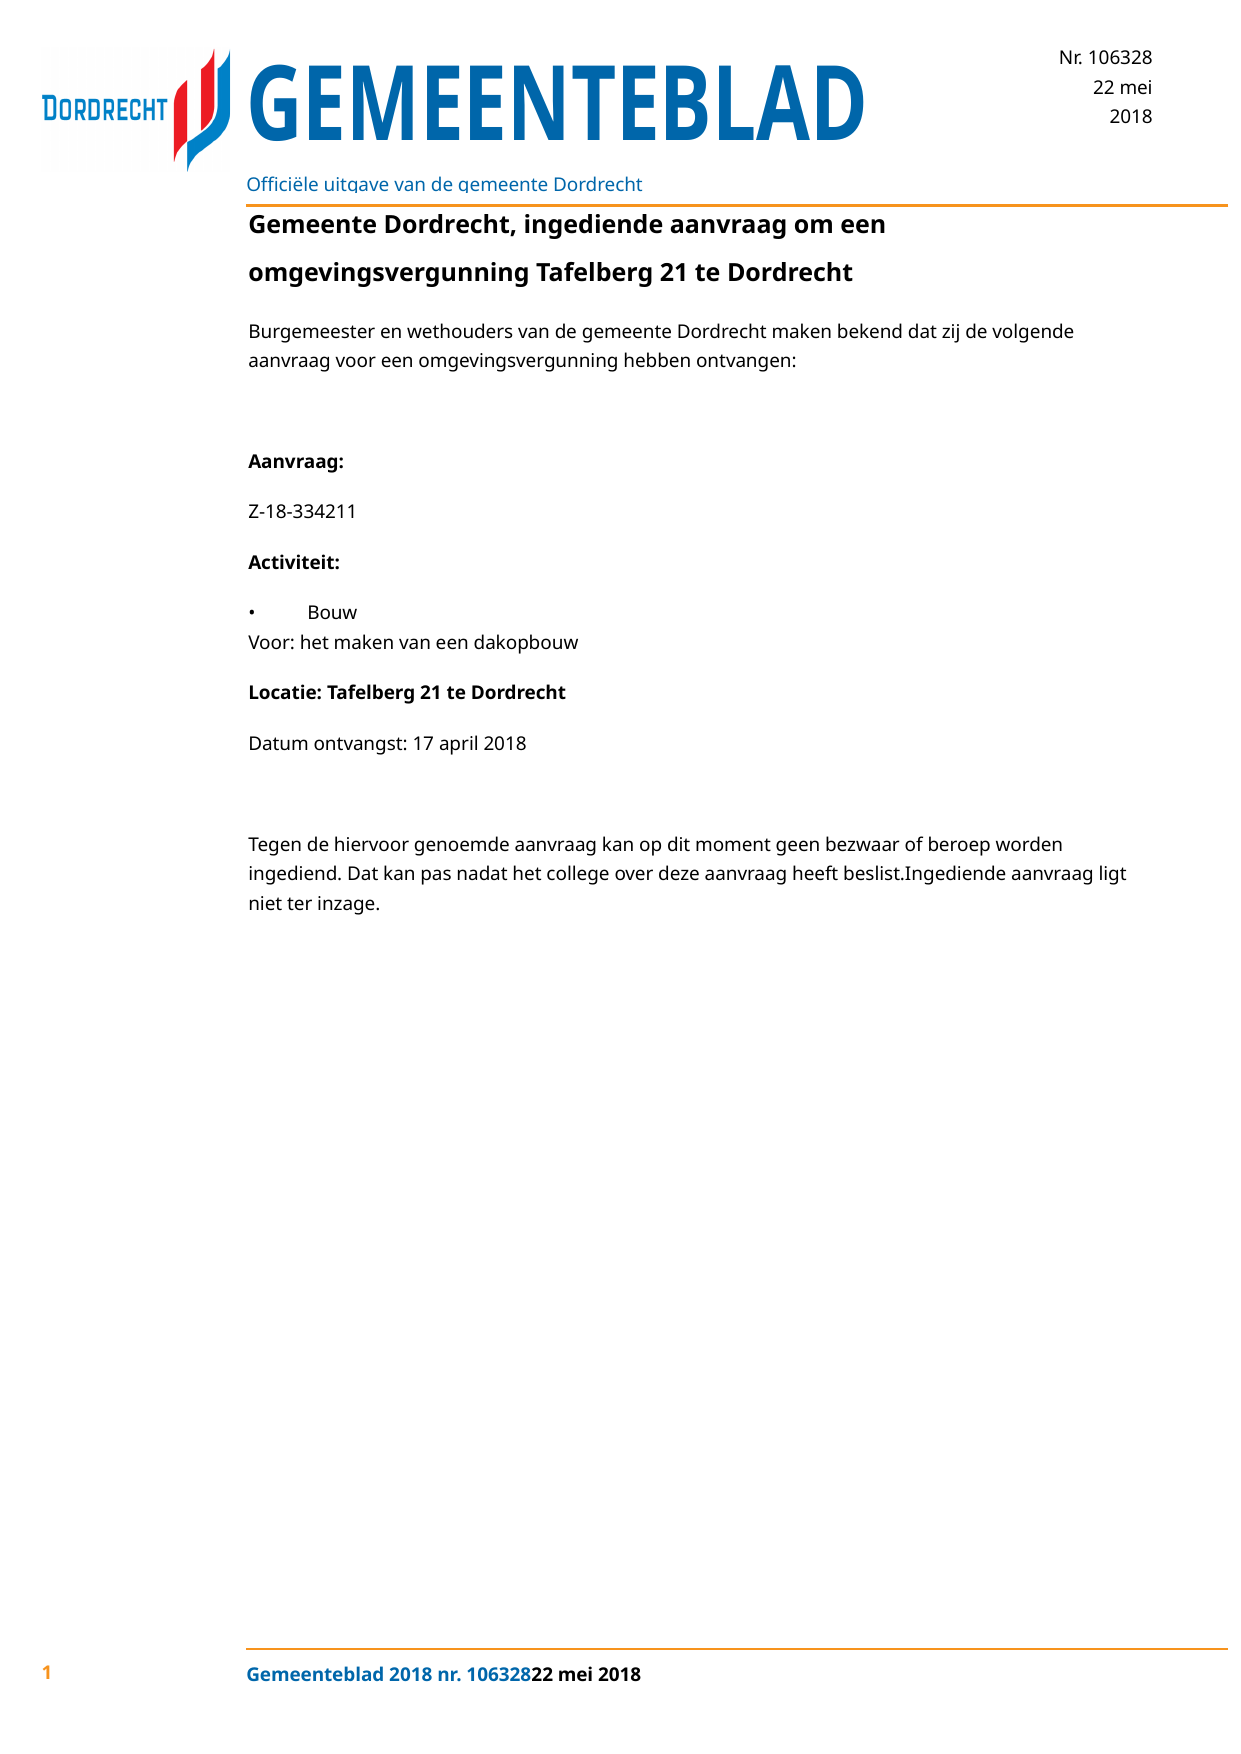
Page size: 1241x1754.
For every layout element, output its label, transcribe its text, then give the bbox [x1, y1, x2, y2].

text Activiteit: [248, 549, 1152, 575]
text Datum ontvangst: 17 april 2018 [248, 730, 1152, 756]
text Locatie: Tafelberg 21 te Dordrecht [248, 679, 1152, 705]
text Voor: het maken van een dakopbouw [248, 629, 1152, 655]
text Tegen de hiervoor genoemde aanvraag kan op dit moment geen bezwaar of beroep worden ingediend. Dat kan pas nadat het college over deze aanvraag heeft beslist.Ingediende aanvraag ligt niet ter inzage. [248, 831, 1152, 916]
picture [41, 47, 231, 172]
text Gemeente Dordrecht, ingediende aanvraag om een omgevingsvergunning Tafelberg 21 te Dordrecht [248, 207, 1152, 288]
text Aanvraag: [248, 448, 1152, 474]
text Burgemeester en wethouders van de gemeente Dordrecht maken bekend dat zij de volgende aanvraag voor een omgevingsvergunning hebben ontvangen: [248, 318, 1152, 373]
list Bouw [248, 599, 1152, 625]
text Z-18-334211 [248, 499, 1152, 524]
